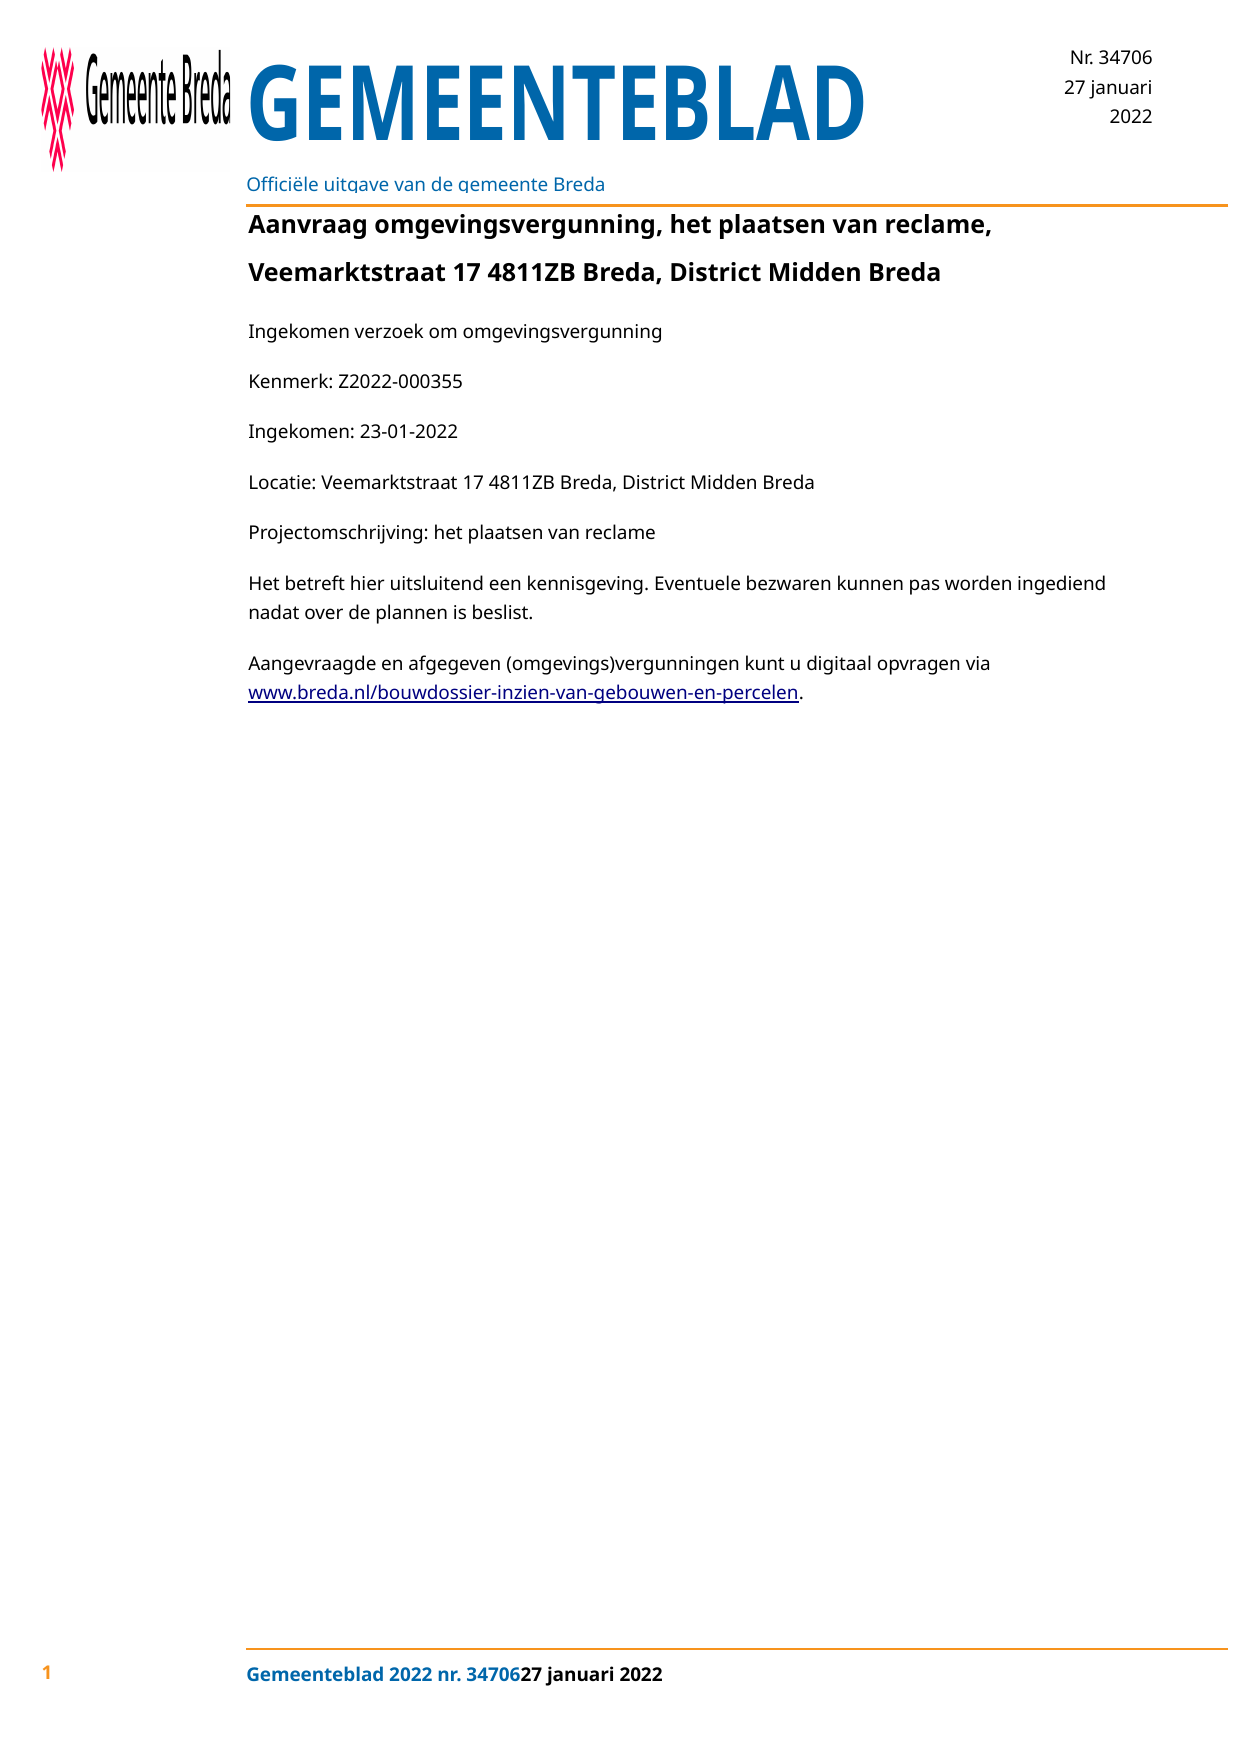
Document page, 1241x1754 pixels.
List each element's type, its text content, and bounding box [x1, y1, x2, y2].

text Aanvraag omgevingsvergunning, het plaatsen van reclame, Veemarktstraat 17 4811ZB Breda, District Midden Breda [248, 207, 1152, 288]
text Locatie: Veemarktstraat 17 4811ZB Breda, District Midden Breda [248, 469, 1152, 495]
text Kenmerk: Z2022-000355 [248, 368, 1152, 394]
text Aangevraagde en afgegeven (omgevings)vergunningen kunt u digitaal opvragen via www.breda.nl/bouwdossier-inzien-van-gebouwen-en-percelen. [248, 650, 1152, 705]
picture [41, 47, 231, 172]
text Ingekomen verzoek om omgevingsvergunning [248, 318, 1152, 344]
text Het betreft hier uitsluitend een kennisgeving. Eventuele bezwaren kunnen pas worden ingediend nadat over de plannen is beslist. [248, 570, 1152, 625]
text Ingekomen: 23-01-2022 [248, 419, 1152, 444]
text Projectomschrijving: het plaatsen van reclame [248, 519, 1152, 545]
